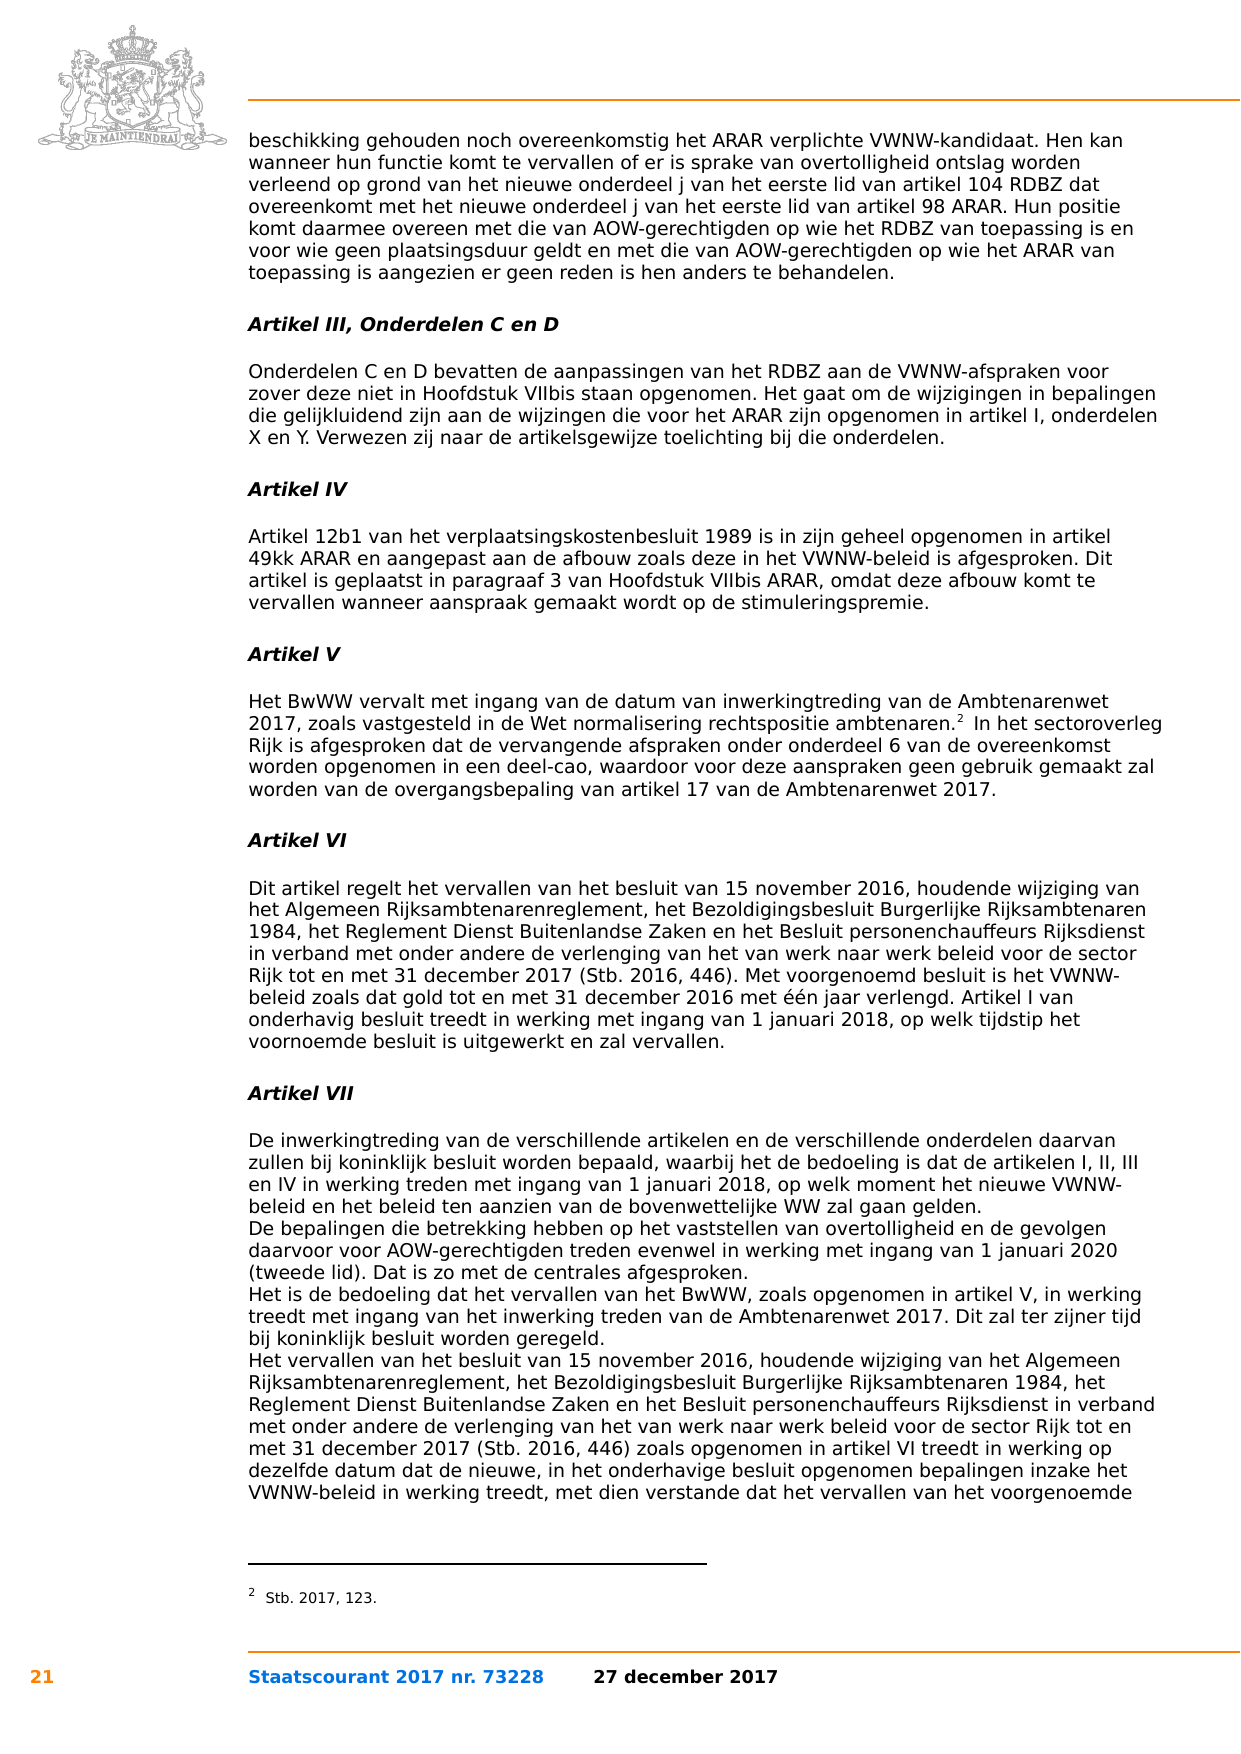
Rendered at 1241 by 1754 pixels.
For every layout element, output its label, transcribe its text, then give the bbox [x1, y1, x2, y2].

text De bepalingen die betrekking hebben op het vaststellen van overtolligheid en de gevolgen daarvoor voor AOW-gerechtigden treden evenwel in werking met ingang van 1 januari 2020 (tweede lid). Dat is zo met de centrales afgesproken. [248, 1218, 1163, 1284]
text De inwerkingtreding van de verschillende artikelen en de verschillende onderdelen daarvan zullen bij koninklijk besluit worden bepaald, waarbij het de bedoeling is dat de artikelen I, II, III en IV in werking treden met ingang van 1 januari 2018, op welk moment het nieuwe VWNW-beleid en het beleid ten aanzien van de bovenwettelijke WW zal gaan gelden. [248, 1130, 1163, 1218]
text beschikking gehouden noch overeenkomstig het ARAR verplichte VWNW-kandidaat. Hen kan wanneer hun functie komt te vervallen of er is sprake van overtolligheid ontslag worden verleend op grond van het nieuwe onderdeel j van het eerste lid van artikel 104 RDBZ dat overeenkomt met het nieuwe onderdeel j van het eerste lid van artikel 98 ARAR. Hun positie komt daarmee overeen met die van AOW-gerechtigden op wie het RDBZ van toepassing is en voor wie geen plaatsingsduur geldt en met die van AOW-gerechtigden op wie het ARAR van toepassing is aangezien er geen reden is hen anders te behandelen. [248, 130, 1163, 284]
text Dit artikel regelt het vervallen van het besluit van 15 november 2016, houdende wijziging van het Algemeen Rijksambtenarenreglement, het Bezoldigingsbesluit Burgerlijke Rijksambtenaren 1984, het Reglement Dienst Buitenlandse Zaken en het Besluit personenchauffeurs Rijksdienst in verband met onder andere de verlenging van het van werk naar werk beleid voor de sector Rijk tot en met 31 december 2017 (Stb. 2016, 446). Met voorgenoemd besluit is het VWNW-beleid zoals dat gold tot en met 31 december 2016 met één jaar verlengd. Artikel I van onderhavig besluit treedt in werking met ingang van 1 januari 2018, op welk tijdstip het voornoemde besluit is uitgewerkt en zal vervallen. [248, 877, 1163, 1053]
text Het is de bedoeling dat het vervallen van het BwWW, zoals opgenomen in artikel V, in werking treedt met ingang van het inwerking treden van de Ambtenarenwet 2017. Dit zal ter zijner tijd bij koninklijk besluit worden geregeld. [248, 1284, 1163, 1350]
subtitle Artikel III, Onderdelen C en D [248, 314, 1163, 336]
subtitle Artikel VII [248, 1083, 1163, 1105]
subtitle Artikel V [248, 643, 1163, 666]
subtitle Artikel IV [248, 479, 1163, 501]
subtitle Artikel VI [248, 830, 1163, 852]
text Het vervallen van het besluit van 15 november 2016, houdende wijziging van het Algemeen Rijksambtenarenreglement, het Bezoldigingsbesluit Burgerlijke Rijksambtenaren 1984, het Reglement Dienst Buitenlandse Zaken en het Besluit personenchauffeurs Rijksdienst in verband met onder andere de verlenging van het van werk naar werk beleid voor de sector Rijk tot en met 31 december 2017 (Stb. 2016, 446) zoals opgenomen in artikel VI treedt in werking op dezelfde datum dat de nieuwe, in het onderhavige besluit opgenomen bepalingen inzake het VWNW-beleid in werking treedt, met dien verstande dat het vervallen van het voorgenoemde [248, 1350, 1163, 1504]
text Onderdelen C en D bevatten de aanpassingen van het RDBZ aan de VWNW-afspraken voor zover deze niet in Hoofdstuk VIIbis staan opgenomen. Het gaat om de wijzigingen in bepalingen die gelijkluidend zijn aan de wijzingen die voor het ARAR zijn opgenomen in artikel I, onderdelen X en Y. Verwezen zij naar de artikelsgewijze toelichting bij die onderdelen. [248, 361, 1163, 449]
text Artikel 12b1 van het verplaatsingskostenbesluit 1989 is in zijn geheel opgenomen in artikel 49kk ARAR en aangepast aan de afbouw zoals deze in het VWNW-beleid is afgesproken. Dit artikel is geplaatst in paragraaf 3 van Hoofdstuk VIIbis ARAR, omdat deze afbouw komt te vervallen wanneer aanspraak gemaakt wordt op de stimuleringspremie. [248, 526, 1163, 613]
picture [38, 25, 227, 150]
text Het BwWW vervalt met ingang van de datum van inwerkingtreding van de Ambtenarenwet 2017, zoals vastgesteld in de Wet normalisering rechtspositie ambtenaren. In het sectoroverleg Rijk is afgesproken dat de vervangende afspraken onder onderdeel 6 van de overeenkomst worden opgenomen in een deel-cao, waardoor voor deze aanspraken geen gebruik gemaakt zal worden van de overgangsbepaling van artikel 17 van de Ambtenarenwet 2017. [248, 691, 1163, 800]
text Stb. 2017, 123. [248, 1586, 1163, 1608]
